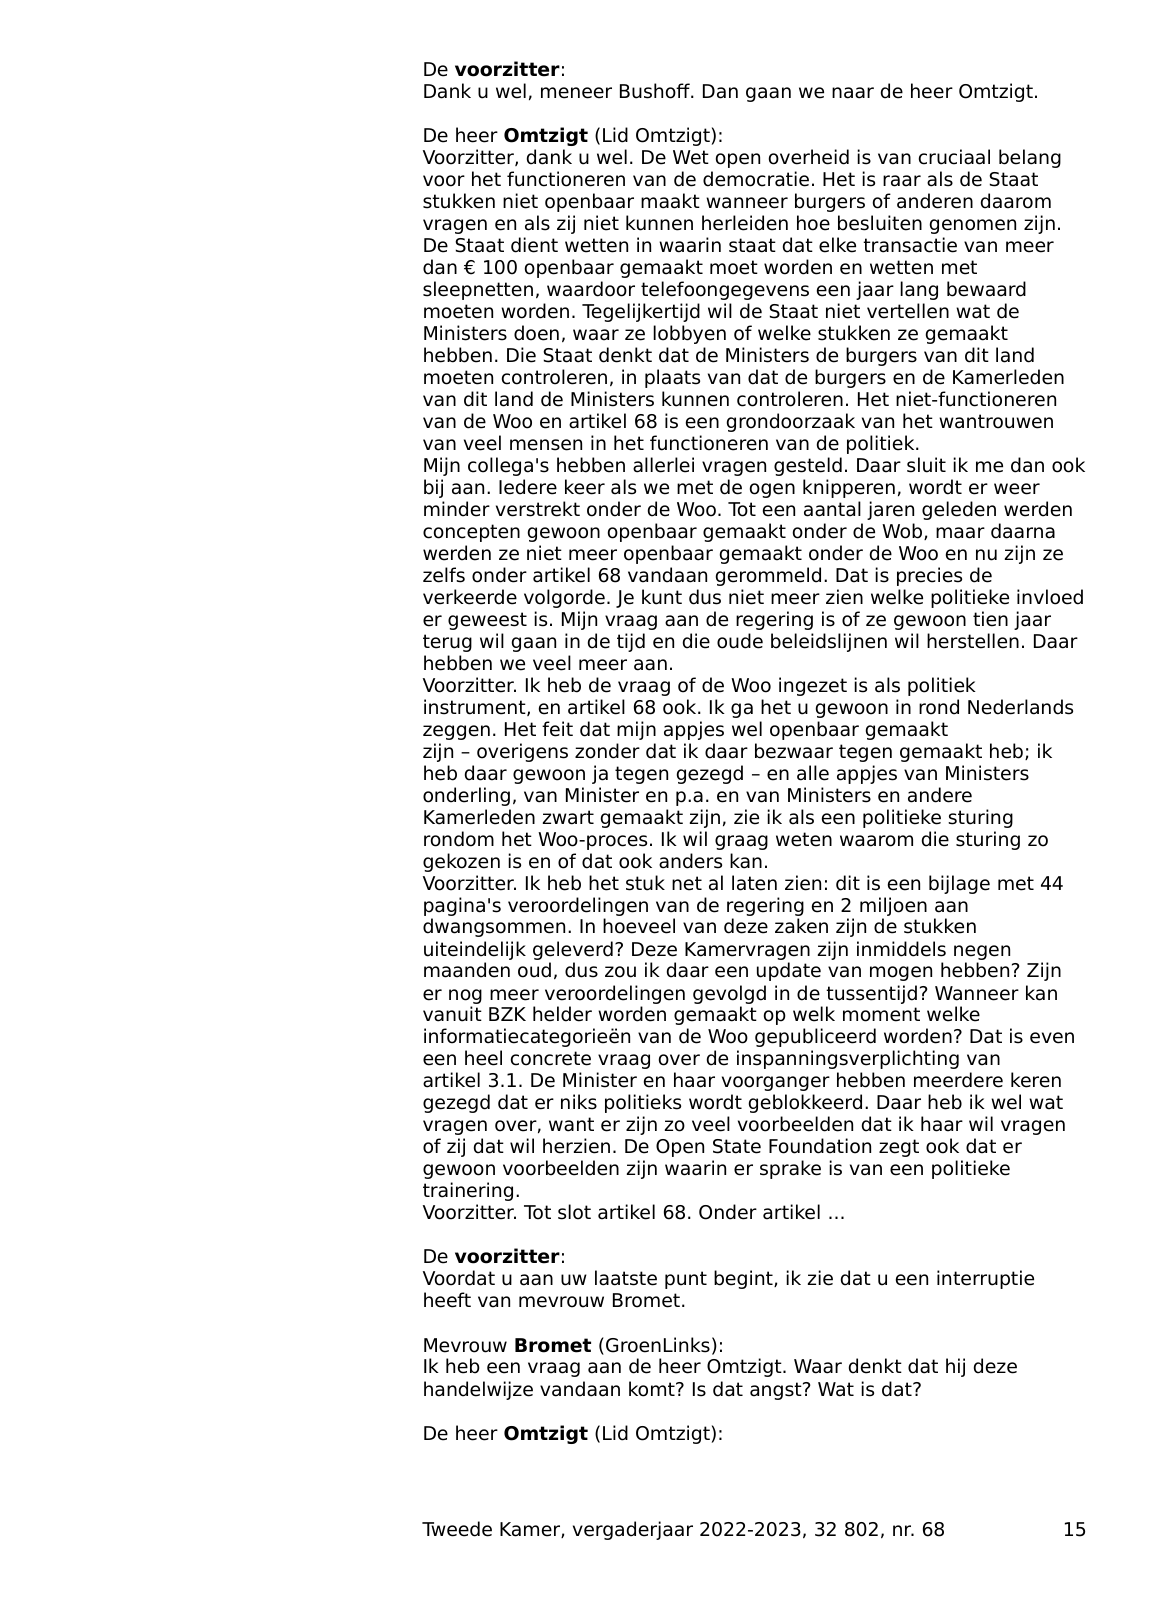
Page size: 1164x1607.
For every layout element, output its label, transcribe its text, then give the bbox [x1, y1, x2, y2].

text Mevrouw Bromet (GroenLinks): [422, 1334, 1087, 1356]
text Voorzitter. Ik heb het stuk net al laten zien: dit is een bijlage met 44 pagina's veroordelingen van de regering en 2 miljoen aan dwangsommen. In hoeveel van deze zaken zijn de stukken uiteindelijk geleverd? Deze Kamervragen zijn inmiddels negen maanden oud, dus zou ik daar een update van mogen hebben? Zijn er nog meer veroordelingen gevolgd in de tussentijd? Wanneer kan vanuit BZK helder worden gemaakt op welk moment welke informatiecategorieën van de Woo gepubliceerd worden? Dat is even een heel concrete vraag over de inspanningsverplichting van artikel 3.1. De Minister en haar voorganger hebben meerdere keren gezegd dat er niks politieks wordt geblokkeerd. Daar heb ik wel wat vragen over, want er zijn zo veel voorbeelden dat ik haar wil vragen of zij dat wil herzien. De Open State Foundation zegt ook dat er gewoon voorbeelden zijn waarin er sprake is van een politieke trainering. [422, 872, 1087, 1202]
text Mijn collega's hebben allerlei vragen gesteld. Daar sluit ik me dan ook bij aan. Iedere keer als we met de ogen knipperen, wordt er weer minder verstrekt onder de Woo. Tot een aantal jaren geleden werden concepten gewoon openbaar gemaakt onder de Wob, maar daarna werden ze niet meer openbaar gemaakt onder de Woo en nu zijn ze zelfs onder artikel 68 vandaan gerommeld. Dat is precies de verkeerde volgorde. Je kunt dus niet meer zien welke politieke invloed er geweest is. Mijn vraag aan de regering is of ze gewoon tien jaar terug wil gaan in de tijd en die oude beleidslijnen wil herstellen. Daar hebben we veel meer aan. [422, 455, 1087, 675]
text Voorzitter, dank u wel. De Wet open overheid is van cruciaal belang voor het functioneren van de democratie. Het is raar als de Staat stukken niet openbaar maakt wanneer burgers of anderen daarom vragen en als zij niet kunnen herleiden hoe besluiten genomen zijn. De Staat dient wetten in waarin staat dat elke transactie van meer dan € 100 openbaar gemaakt moet worden en wetten met sleepnetten, waardoor telefoongegevens een jaar lang bewaard moeten worden. Tegelijkertijd wil de Staat niet vertellen wat de Ministers doen, waar ze lobbyen of welke stukken ze gemaakt hebben. Die Staat denkt dat de Ministers de burgers van dit land moeten controleren, in plaats van dat de burgers en de Kamerleden van dit land de Ministers kunnen controleren. Het niet-functioneren van de Woo en artikel 68 is een grondoorzaak van het wantrouwen van veel mensen in het functioneren van de politiek. [422, 147, 1087, 455]
text Dank u wel, meneer Bushoff. Dan gaan we naar de heer Omtzigt. [422, 81, 1087, 103]
text Voorzitter. Ik heb de vraag of de Woo ingezet is als politiek instrument, en artikel 68 ook. Ik ga het u gewoon in rond Nederlands zeggen. Het feit dat mijn appjes wel openbaar gemaakt zijn – overigens zonder dat ik daar bezwaar tegen gemaakt heb; ik heb daar gewoon ja tegen gezegd – en alle appjes van Ministers onderling, van Minister en p.a. en van Ministers en andere Kamerleden zwart gemaakt zijn, zie ik als een politieke sturing rondom het Woo-proces. Ik wil graag weten waarom die sturing zo gekozen is en of dat ook anders kan. [422, 675, 1087, 872]
text Voordat u aan uw laatste punt begint, ik zie dat u een interruptie heeft van mevrouw Bromet. [422, 1268, 1087, 1312]
text Voorzitter. Tot slot artikel 68. Onder artikel ... [422, 1202, 1087, 1224]
text De voorzitter: [422, 59, 1087, 81]
text Ik heb een vraag aan de heer Omtzigt. Waar denkt dat hij deze handelwijze vandaan komt? Is dat angst? Wat is dat? [422, 1356, 1087, 1400]
text De heer Omtzigt (Lid Omtzigt): [422, 1423, 1087, 1444]
text De voorzitter: [422, 1246, 1087, 1268]
text De heer Omtzigt (Lid Omtzigt): [422, 125, 1087, 147]
